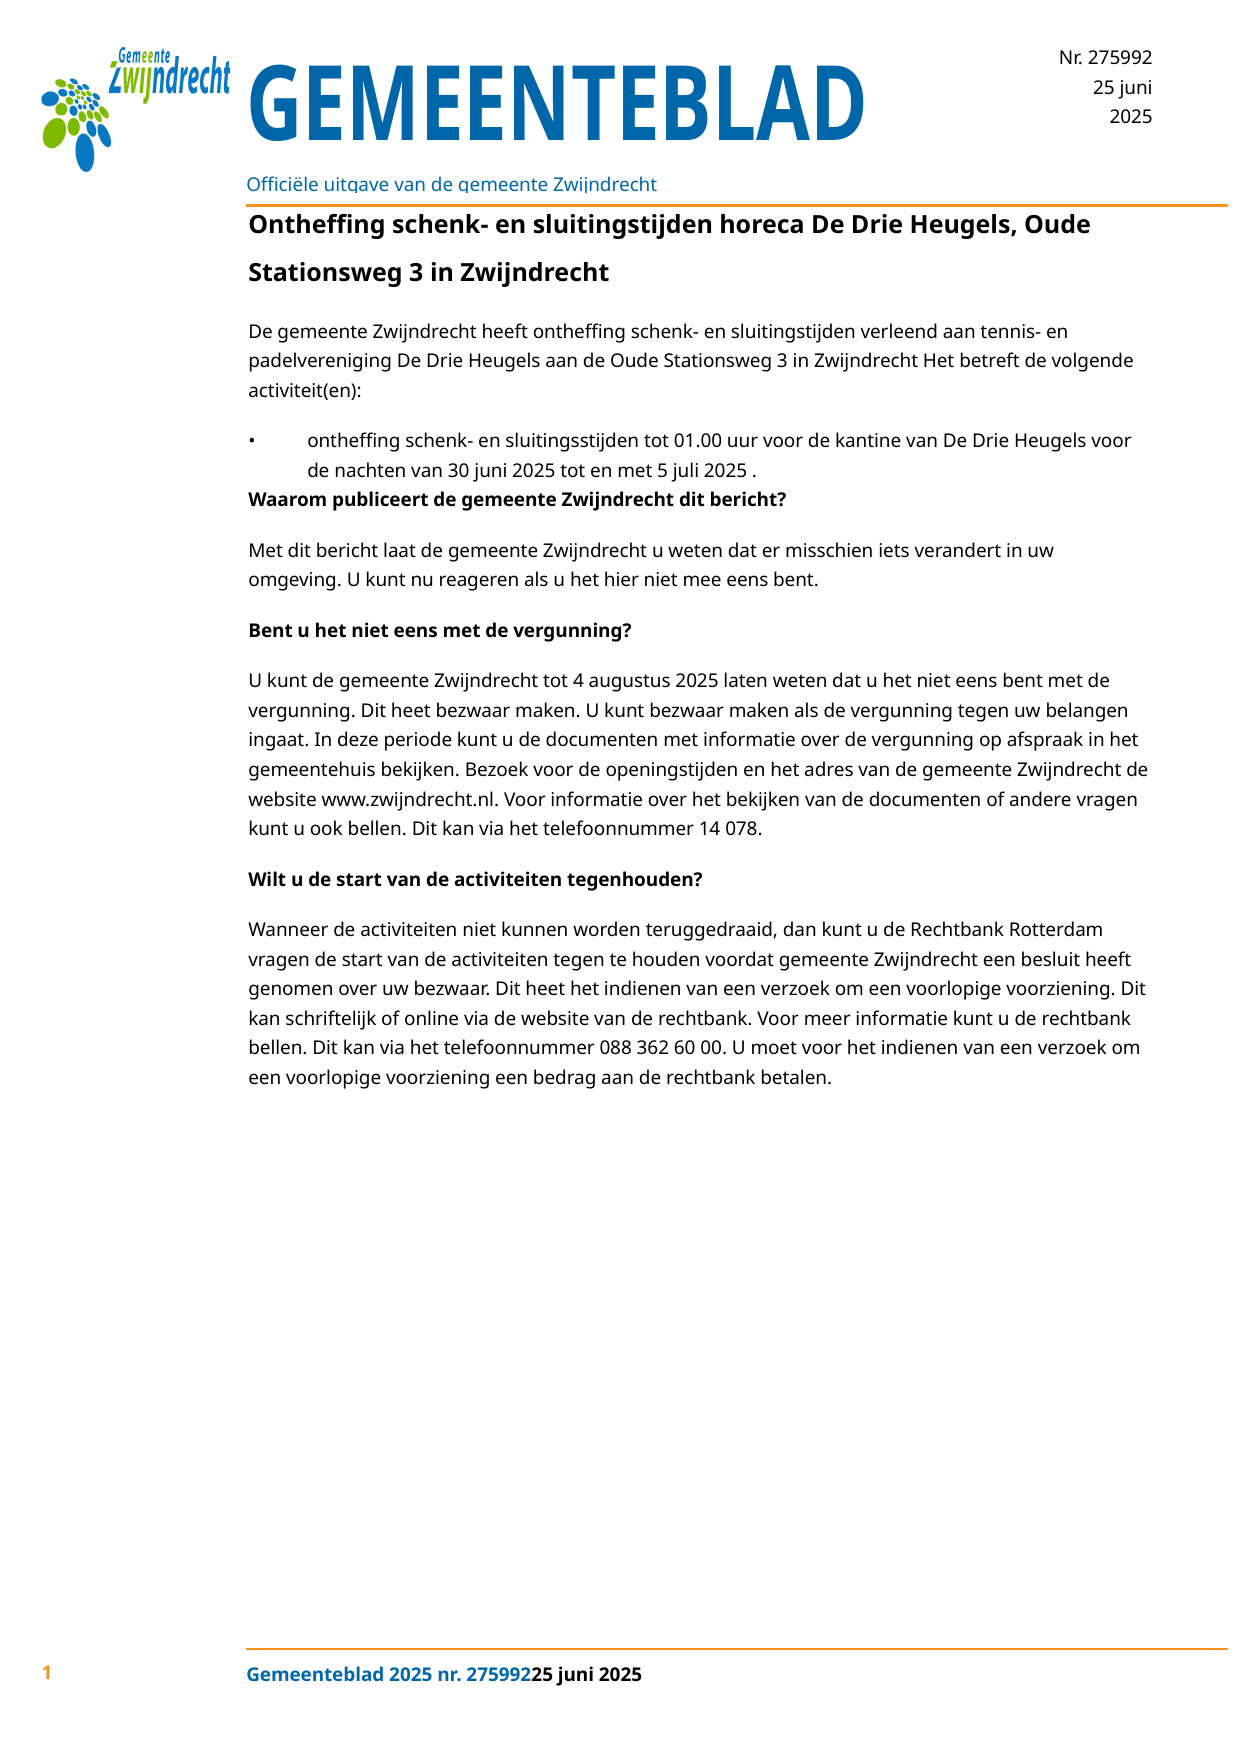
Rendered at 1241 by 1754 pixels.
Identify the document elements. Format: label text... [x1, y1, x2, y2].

text Wanneer de activiteiten niet kunnen worden teruggedraaid, dan kunt u de Rechtbank Rotterdam vragen de start van de activiteiten tegen te houden voordat gemeente Zwijndrecht een besluit heeft genomen over uw bezwaar. Dit heet het indienen van een verzoek om een voorlopige voorziening. Dit kan schriftelijk of online via de website van de rechtbank. Voor meer informatie kunt u de rechtbank bellen. Dit kan via het telefoonnummer 088 362 60 00. U moet voor het indienen van een verzoek om een voorlopige voorziening een bedrag aan de rechtbank betalen. [248, 916, 1152, 1090]
text Met dit bericht laat de gemeente Zwijndrecht u weten dat er misschien iets verandert in uw omgeving. U kunt nu reageren als u het hier niet mee eens bent. [248, 537, 1152, 592]
text Ontheffing schenk- en sluitingstijden horeca De Drie Heugels, Oude Stationsweg 3 in Zwijndrecht [248, 207, 1152, 288]
text De gemeente Zwijndrecht heeft ontheffing schenk- en sluitingstijden verleend aan tennis- en padelvereniging De Drie Heugels aan de Oude Stationsweg 3 in Zwijndrecht Het betreft de volgende activiteit(en): [248, 318, 1152, 403]
text Wilt u de start van de activiteiten tegenhouden? [248, 866, 1152, 892]
picture [41, 47, 231, 172]
text Bent u het niet eens met de vergunning? [248, 617, 1152, 643]
text Waarom publiceert de gemeente Zwijndrecht dit bericht? [248, 487, 1152, 512]
text U kunt de gemeente Zwijndrecht tot 4 augustus 2025 laten weten dat u het niet eens bent met de vergunning. Dit heet bezwaar maken. U kunt bezwaar maken als de vergunning tegen uw belangen ingaat. In deze periode kunt u de documenten met informatie over de vergunning op afspraak in het gemeentehuis bekijken. Bezoek voor de openingstijden en het adres van de gemeente Zwijndrecht de website www.zwijndrecht.nl. Voor informatie over het bekijken van de documenten of andere vragen kunt u ook bellen. Dit kan via het telefoonnummer 14 078. [248, 667, 1152, 841]
list ontheffing schenk- en sluitingsstijden tot 01.00 uur voor de kantine van De Drie Heugels voor de nachten van 30 juni 2025 tot en met 5 juli 2025 . [248, 427, 1152, 483]
